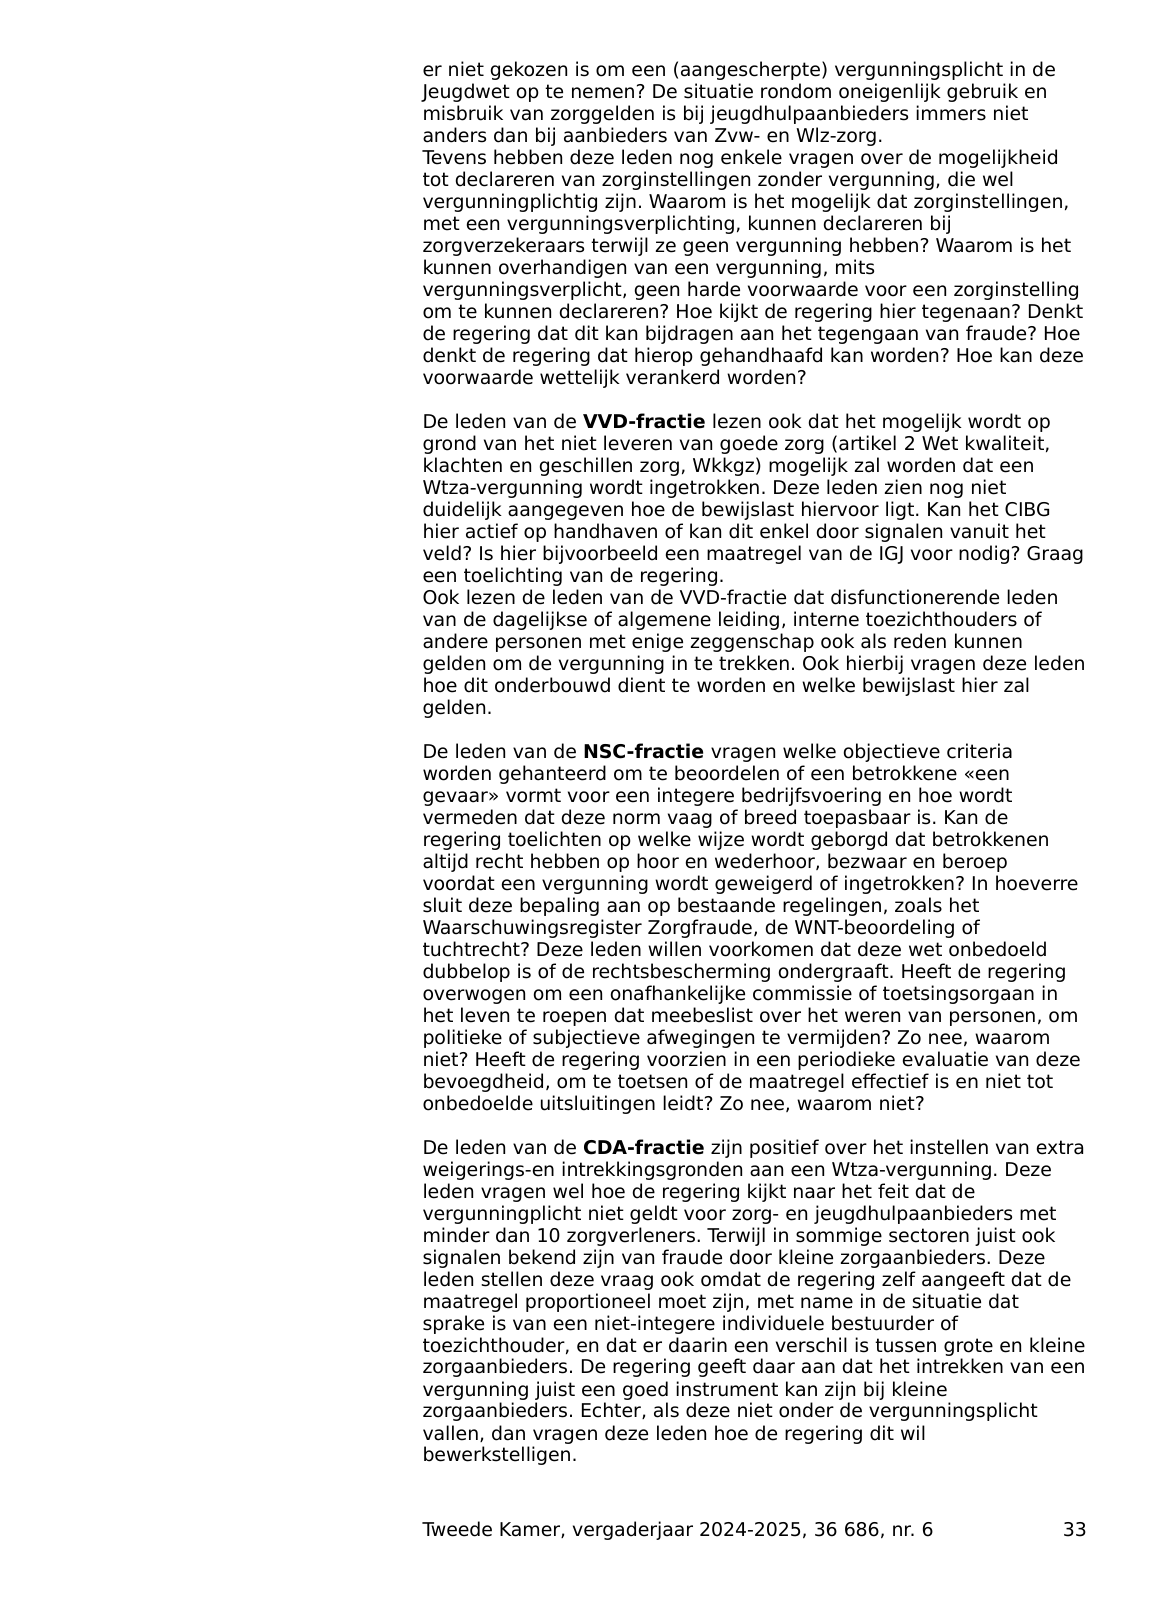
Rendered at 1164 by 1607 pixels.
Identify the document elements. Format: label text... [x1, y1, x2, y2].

text er niet gekozen is om een (aangescherpte) vergunningsplicht in de Jeugdwet op te nemen? De situatie rondom oneigenlijk gebruik en misbruik van zorggelden is bij jeugdhulpaanbieders immers niet anders dan bij aanbieders van Zvw- en Wlz-zorg. [422, 59, 1087, 147]
text Tevens hebben deze leden nog enkele vragen over de mogelijkheid tot declareren van zorginstellingen zonder vergunning, die wel vergunningplichtig zijn. Waarom is het mogelijk dat zorginstellingen, met een vergunningsverplichting, kunnen declareren bij zorgverzekeraars terwijl ze geen vergunning hebben? Waarom is het kunnen overhandigen van een vergunning, mits vergunningsverplicht, geen harde voorwaarde voor een zorginstelling om te kunnen declareren? Hoe kijkt de regering hier tegenaan? Denkt de regering dat dit kan bijdragen aan het tegengaan van fraude? Hoe denkt de regering dat hierop gehandhaafd kan worden? Hoe kan deze voorwaarde wettelijk verankerd worden? [422, 147, 1087, 389]
text Ook lezen de leden van de VVD-fractie dat disfunctionerende leden van de dagelijkse of algemene leiding, interne toezichthouders of andere personen met enige zeggenschap ook als reden kunnen gelden om de vergunning in te trekken. Ook hierbij vragen deze leden hoe dit onderbouwd dient te worden en welke bewijslast hier zal gelden. [422, 587, 1087, 719]
text De leden van de CDA-fractie zijn positief over het instellen van extra weigerings-en intrekkingsgronden aan een Wtza-vergunning. Deze leden vragen wel hoe de regering kijkt naar het feit dat de vergunningplicht niet geldt voor zorg- en jeugdhulpaanbieders met minder dan 10 zorgverleners. Terwijl in sommige sectoren juist ook signalen bekend zijn van fraude door kleine zorgaanbieders. Deze leden stellen deze vraag ook omdat de regering zelf aangeeft dat de maatregel proportioneel moet zijn, met name in de situatie dat sprake is van een niet-integere individuele bestuurder of toezichthouder, en dat er daarin een verschil is tussen grote en kleine zorgaanbieders. De regering geeft daar aan dat het intrekken van een vergunning juist een goed instrument kan zijn bij kleine zorgaanbieders. Echter, als deze niet onder de vergunningsplicht vallen, dan vragen deze leden hoe de regering dit wil bewerkstelligen. [422, 1137, 1087, 1466]
text De leden van de NSC-fractie vragen welke objectieve criteria worden gehanteerd om te beoordelen of een betrokkene «een gevaar» vormt voor een integere bedrijfsvoering en hoe wordt vermeden dat deze norm vaag of breed toepasbaar is. Kan de regering toelichten op welke wijze wordt geborgd dat betrokkenen altijd recht hebben op hoor en wederhoor, bezwaar en beroep voordat een vergunning wordt geweigerd of ingetrokken? In hoeverre sluit deze bepaling aan op bestaande regelingen, zoals het Waarschuwingsregister Zorgfraude, de WNT-beoordeling of tuchtrecht? Deze leden willen voorkomen dat deze wet onbedoeld dubbelop is of de rechtsbescherming ondergraaft. Heeft de regering overwogen om een onafhankelijke commissie of toetsingsorgaan in het leven te roepen dat meebeslist over het weren van personen, om politieke of subjectieve afwegingen te vermijden? Zo nee, waarom niet? Heeft de regering voorzien in een periodieke evaluatie van deze bevoegdheid, om te toetsen of de maatregel effectief is en niet tot onbedoelde uitsluitingen leidt? Zo nee, waarom niet? [422, 741, 1087, 1114]
text De leden van de VVD-fractie lezen ook dat het mogelijk wordt op grond van het niet leveren van goede zorg (artikel 2 Wet kwaliteit, klachten en geschillen zorg, Wkkgz) mogelijk zal worden dat een Wtza-vergunning wordt ingetrokken. Deze leden zien nog niet duidelijk aangegeven hoe de bewijslast hiervoor ligt. Kan het CIBG hier actief op handhaven of kan dit enkel door signalen vanuit het veld? Is hier bijvoorbeeld een maatregel van de IGJ voor nodig? Graag een toelichting van de regering. [422, 411, 1087, 587]
